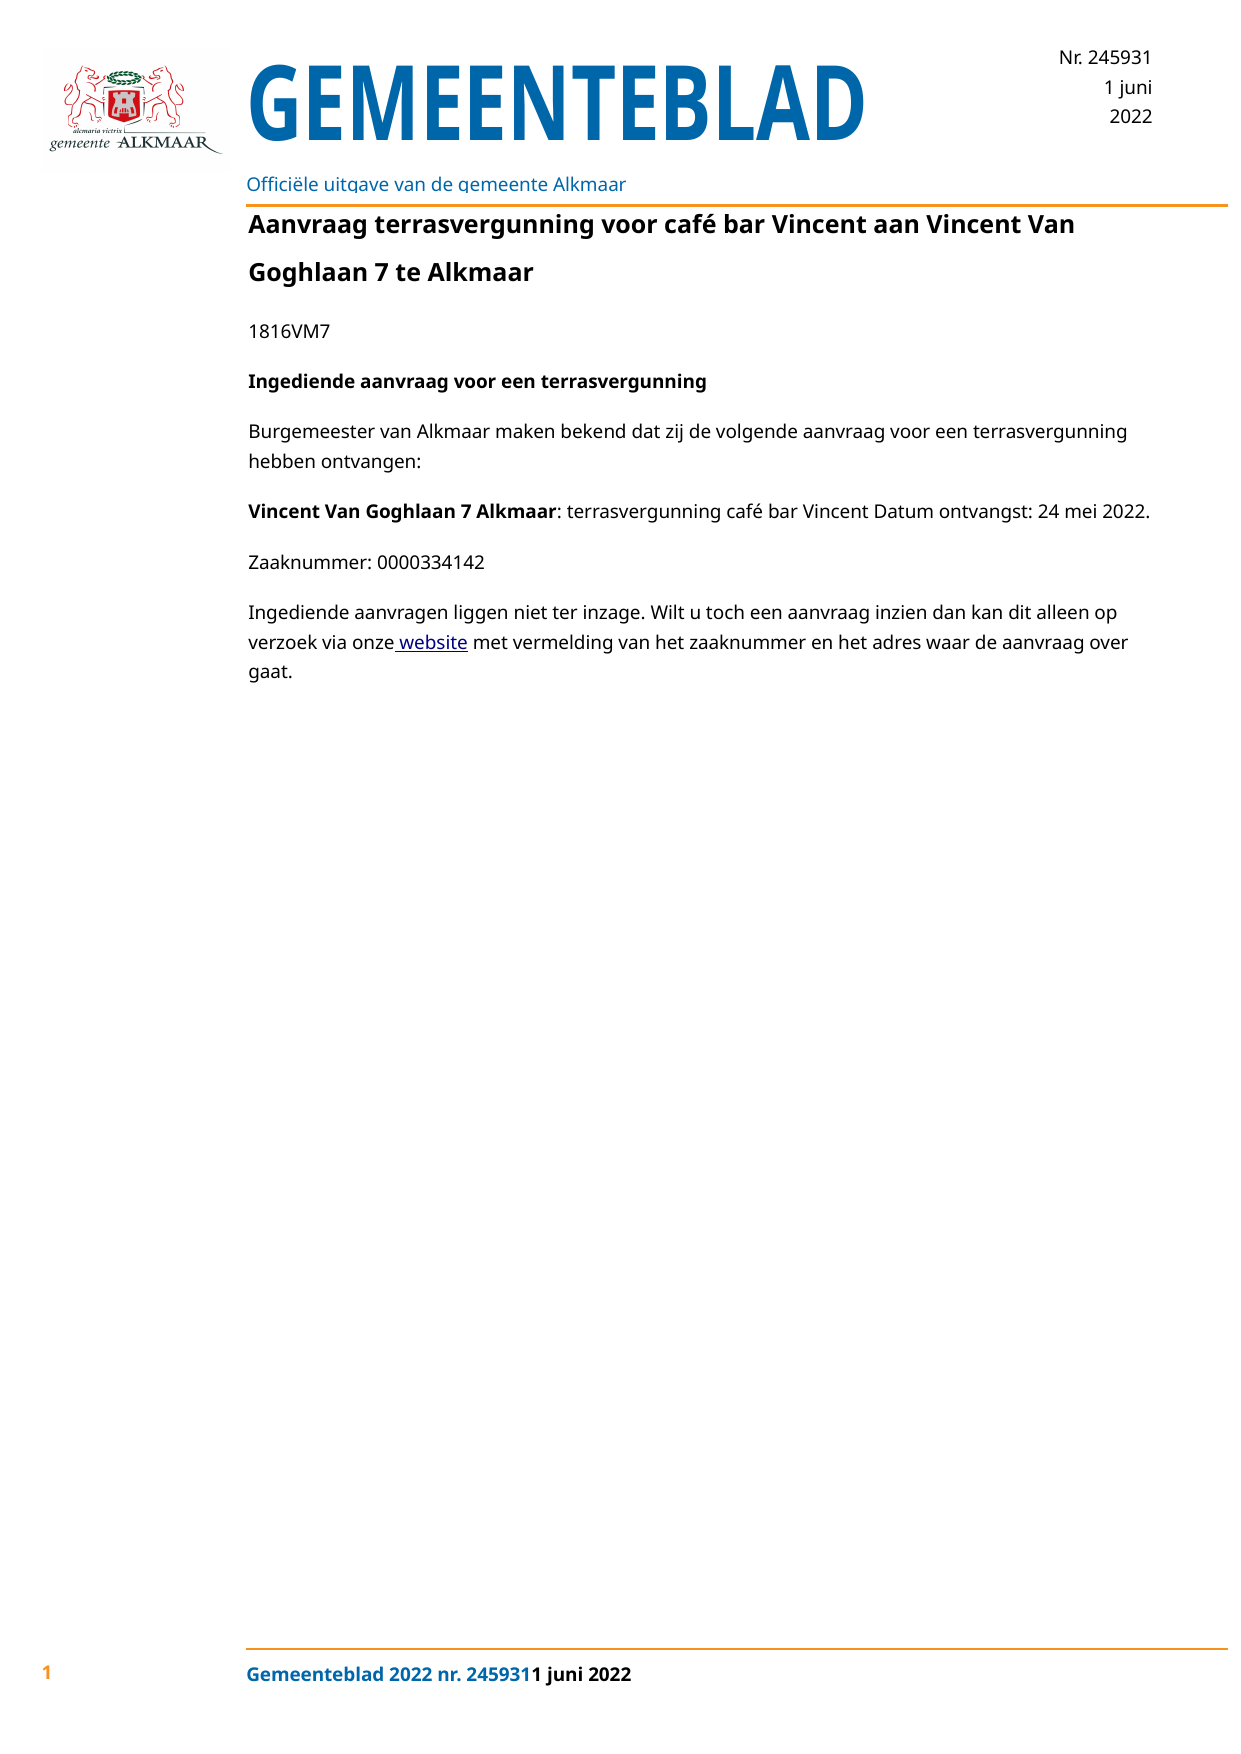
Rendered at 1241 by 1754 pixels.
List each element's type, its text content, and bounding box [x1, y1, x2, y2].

text Ingediende aanvraag voor een terrasvergunning [248, 368, 1152, 394]
picture [41, 47, 231, 172]
text Zaaknummer: 0000334142 [248, 549, 1152, 575]
text Burgemeester van Alkmaar maken bekend dat zij de volgende aanvraag voor een terrasvergunning hebben ontvangen: [248, 419, 1152, 474]
text Ingediende aanvragen liggen niet ter inzage. Wilt u toch een aanvraag inzien dan kan dit alleen op verzoek via onze website met vermelding van het zaaknummer en het adres waar de aanvraag over gaat. [248, 599, 1152, 684]
text 1816VM7 [248, 318, 1152, 344]
text Vincent Van Goghlaan 7 Alkmaar: terrasvergunning café bar Vincent Datum ontvangst: 24 mei 2022. [248, 499, 1152, 524]
text Aanvraag terrasvergunning voor café bar Vincent aan Vincent Van Goghlaan 7 te Alkmaar [248, 207, 1152, 288]
